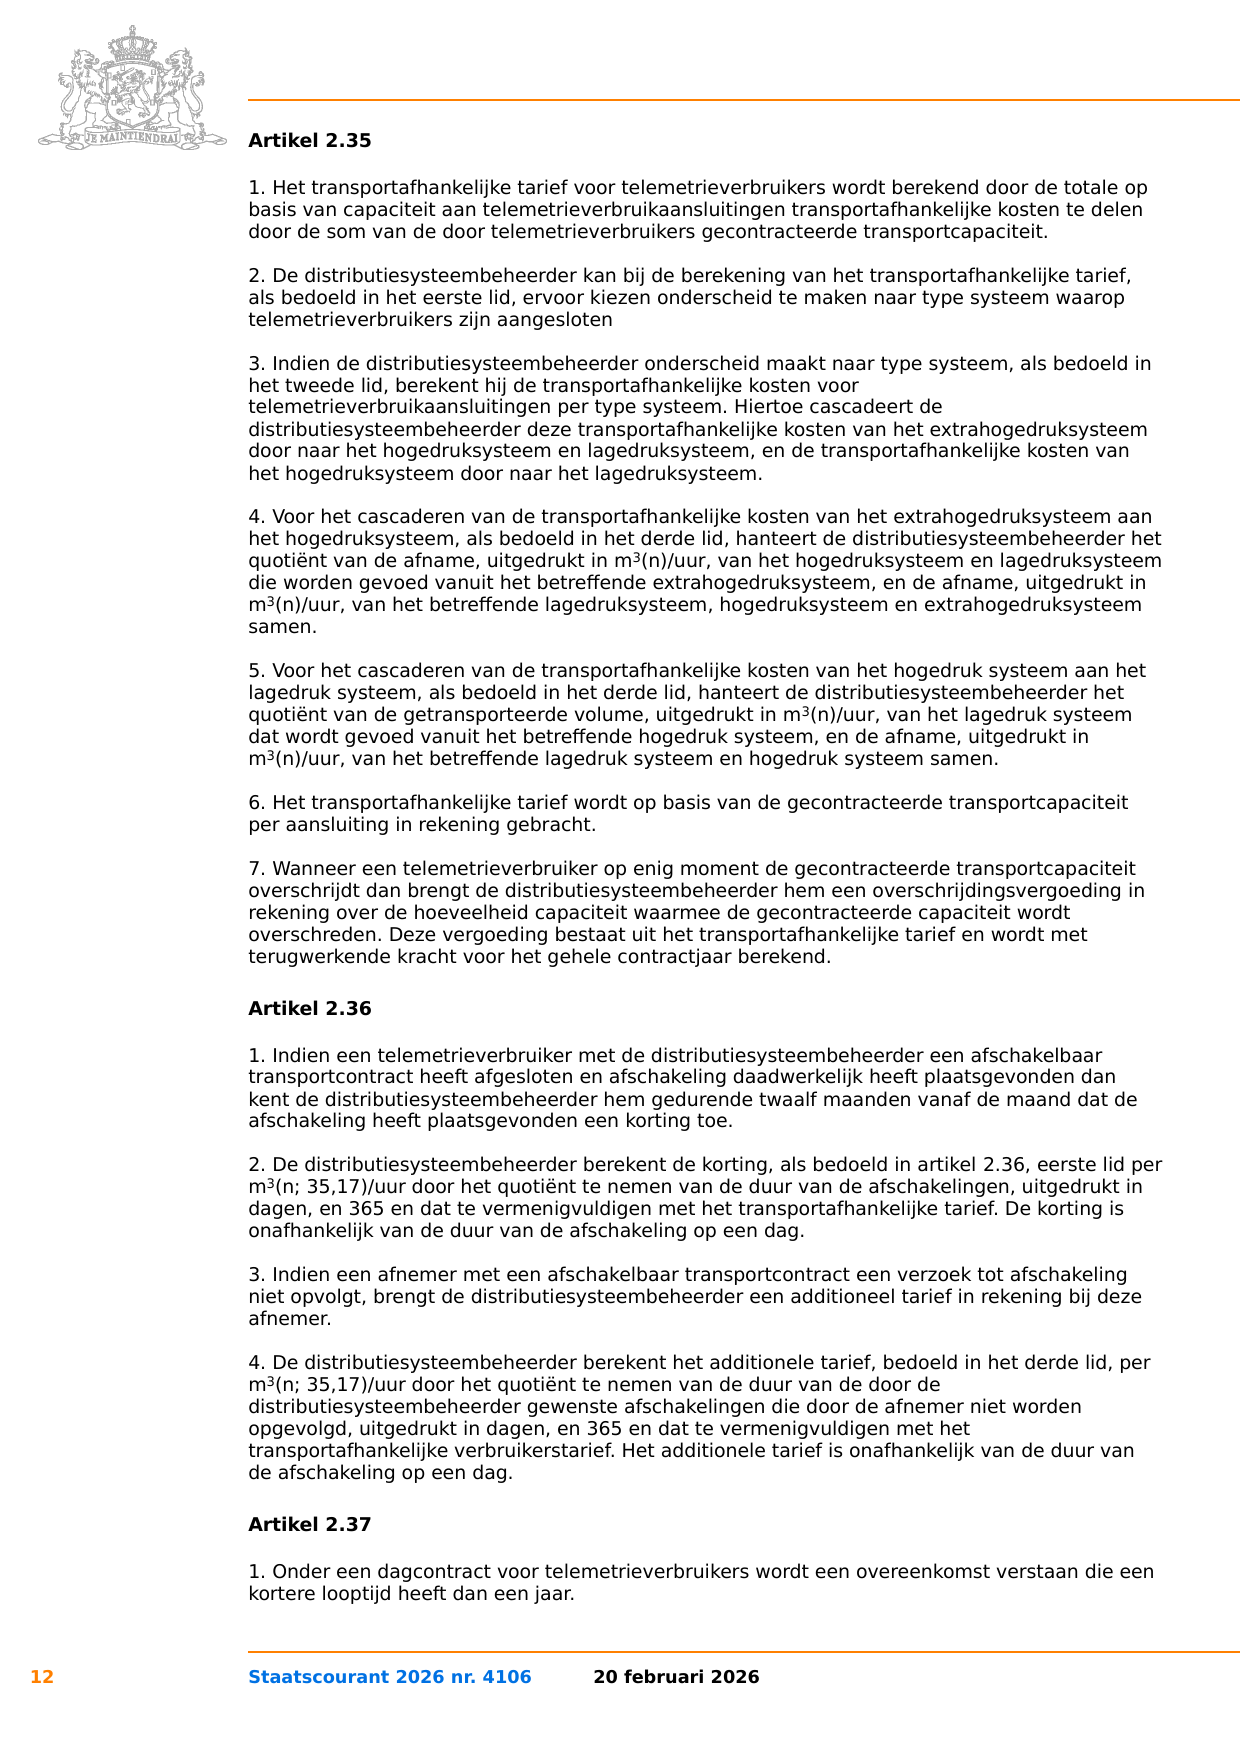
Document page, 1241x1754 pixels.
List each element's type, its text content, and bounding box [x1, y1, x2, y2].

text 4. De distributiesysteembeheerder berekent het additionele tarief, bedoeld in het derde lid, per m3(n; 35,17)/uur door het quotiënt te nemen van de duur van de door de distributiesysteembeheerder gewenste afschakelingen die door de afnemer niet worden opgevolgd, uitgedrukt in dagen, en 365 en dat te vermenigvuldigen met het transportafhankelijke verbruikerstarief. Het additionele tarief is onafhankelijk van de duur van de afschakeling op een dag. [248, 1352, 1163, 1484]
text 5. Voor het cascaderen van de transportafhankelijke kosten van het hogedruk systeem aan het lagedruk systeem, als bedoeld in het derde lid, hanteert de distributiesysteembeheerder het quotiënt van de getransporteerde volume, uitgedrukt in m3(n)/uur, van het lagedruk systeem dat wordt gevoed vanuit het betreffende hogedruk systeem, en de afname, uitgedrukt in m3(n)/uur, van het betreffende lagedruk systeem en hogedruk systeem samen. [248, 660, 1163, 770]
text 1. Onder een dagcontract voor telemetrieverbruikers wordt een overeenkomst verstaan die een kortere looptijd heeft dan een jaar. [248, 1561, 1163, 1605]
text 2. De distributiesysteembeheerder berekent de korting, als bedoeld in artikel 2.36, eerste lid per m3(n; 35,17)/uur door het quotiënt te nemen van de duur van de afschakelingen, uitgedrukt in dagen, en 365 en dat te vermenigvuldigen met het transportafhankelijke tarief. De korting is onafhankelijk van de duur van de afschakeling op een dag. [248, 1154, 1163, 1242]
subtitle Artikel 2.35 [248, 130, 1163, 152]
picture [38, 25, 227, 150]
subtitle Artikel 2.36 [248, 997, 1163, 1019]
text 1. Het transportafhankelijke tarief voor telemetrieverbruikers wordt berekend door de totale op basis van capaciteit aan telemetrieverbruikaansluitingen transportafhankelijke kosten te delen door de som van de door telemetrieverbruikers gecontracteerde transportcapaciteit. [248, 177, 1163, 243]
text 2. De distributiesysteembeheerder kan bij de berekening van het transportafhankelijke tarief, als bedoeld in het eerste lid, ervoor kiezen onderscheid te maken naar type systeem waarop telemetrieverbruikers zijn aangesloten [248, 265, 1163, 331]
text 6. Het transportafhankelijke tarief wordt op basis van de gecontracteerde transportcapaciteit per aansluiting in rekening gebracht. [248, 792, 1163, 836]
text 7. Wanneer een telemetrieverbruiker op enig moment de gecontracteerde transportcapaciteit overschrijdt dan brengt de distributiesysteembeheerder hem een overschrijdingsvergoeding in rekening over de hoeveelheid capaciteit waarmee de gecontracteerde capaciteit wordt overschreden. Deze vergoeding bestaat uit het transportafhankelijke tarief en wordt met terugwerkende kracht voor het gehele contractjaar berekend. [248, 858, 1163, 967]
text 3. Indien de distributiesysteembeheerder onderscheid maakt naar type systeem, als bedoeld in het tweede lid, berekent hij de transportafhankelijke kosten voor telemetrieverbruikaansluitingen per type systeem. Hiertoe cascadeert de distributiesysteembeheerder deze transportafhankelijke kosten van het extrahogedruksysteem door naar het hogedruksysteem en lagedruksysteem, en de transportafhankelijke kosten van het hogedruksysteem door naar het lagedruksysteem. [248, 352, 1163, 484]
text 1. Indien een telemetrieverbruiker met de distributiesysteembeheerder een afschakelbaar transportcontract heeft afgesloten en afschakeling daadwerkelijk heeft plaatsgevonden dan kent de distributiesysteembeheerder hem gedurende twaalf maanden vanaf de maand dat de afschakeling heeft plaatsgevonden een korting toe. [248, 1044, 1163, 1132]
text 3. Indien een afnemer met een afschakelbaar transportcontract een verzoek tot afschakeling niet opvolgt, brengt de distributiesysteembeheerder een additioneel tarief in rekening bij deze afnemer. [248, 1264, 1163, 1330]
text 4. Voor het cascaderen van de transportafhankelijke kosten van het extrahogedruksysteem aan het hogedruksysteem, als bedoeld in het derde lid, hanteert de distributiesysteembeheerder het quotiënt van de afname, uitgedrukt in m3(n)/uur, van het hogedruksysteem en lagedruksysteem die worden gevoed vanuit het betreffende extrahogedruksysteem, en de afname, uitgedrukt in m3(n)/uur, van het betreffende lagedruksysteem, hogedruksysteem en extrahogedruksysteem samen. [248, 506, 1163, 638]
subtitle Artikel 2.37 [248, 1514, 1163, 1536]
